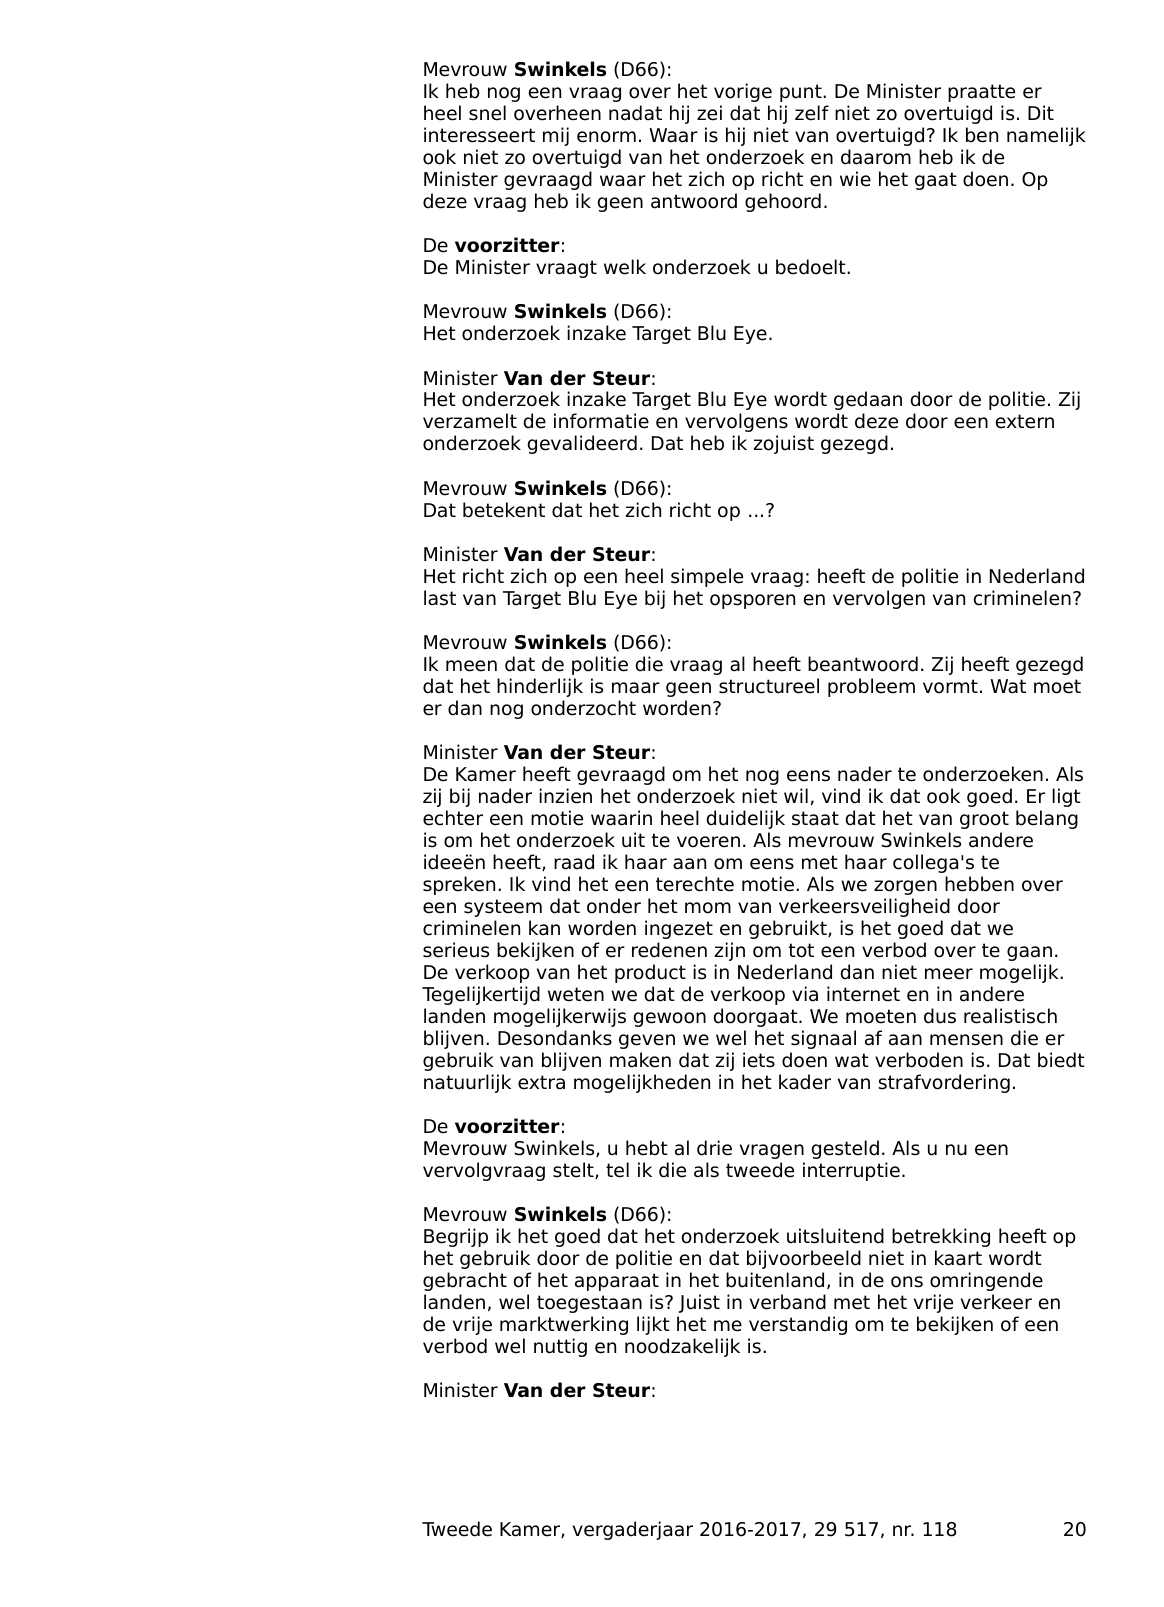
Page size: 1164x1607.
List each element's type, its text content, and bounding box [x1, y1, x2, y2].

text Minister Van der Steur: [422, 1380, 1087, 1402]
text Mevrouw Swinkels (D66): [422, 477, 1087, 499]
text De voorzitter: [422, 1116, 1087, 1138]
text Mevrouw Swinkels (D66): [422, 301, 1087, 323]
text Het onderzoek inzake Target Blu Eye. [422, 323, 1087, 345]
text Mevrouw Swinkels (D66): [422, 59, 1087, 81]
text Minister Van der Steur: [422, 544, 1087, 566]
text Minister Van der Steur: [422, 742, 1087, 764]
text De Kamer heeft gevraagd om het nog eens nader te onderzoeken. Als zij bij nader inzien het onderzoek niet wil, vind ik dat ook goed. Er ligt echter een motie waarin heel duidelijk staat dat het van groot belang is om het onderzoek uit te voeren. Als mevrouw Swinkels andere ideeën heeft, raad ik haar aan om eens met haar collega's te spreken. Ik vind het een terechte motie. Als we zorgen hebben over een systeem dat onder het mom van verkeersveiligheid door criminelen kan worden ingezet en gebruikt, is het goed dat we serieus bekijken of er redenen zijn om tot een verbod over te gaan. De verkoop van het product is in Nederland dan niet meer mogelijk. Tegelijkertijd weten we dat de verkoop via internet en in andere landen mogelijkerwijs gewoon doorgaat. We moeten dus realistisch blijven. Desondanks geven we wel het signaal af aan mensen die er gebruik van blijven maken dat zij iets doen wat verboden is. Dat biedt natuurlijk extra mogelijkheden in het kader van strafvordering. [422, 764, 1087, 1093]
text Het onderzoek inzake Target Blu Eye wordt gedaan door de politie. Zij verzamelt de informatie en vervolgens wordt deze door een extern onderzoek gevalideerd. Dat heb ik zojuist gezegd. [422, 389, 1087, 455]
text De Minister vraagt welk onderzoek u bedoelt. [422, 257, 1087, 279]
text Mevrouw Swinkels (D66): [422, 1204, 1087, 1226]
text Het richt zich op een heel simpele vraag: heeft de politie in Nederland last van Target Blu Eye bij het opsporen en vervolgen van criminelen? [422, 566, 1087, 609]
text Mevrouw Swinkels (D66): [422, 632, 1087, 654]
text Ik meen dat de politie die vraag al heeft beantwoord. Zij heeft gezegd dat het hinderlijk is maar geen structureel probleem vormt. Wat moet er dan nog onderzocht worden? [422, 654, 1087, 720]
text Ik heb nog een vraag over het vorige punt. De Minister praatte er heel snel overheen nadat hij zei dat hij zelf niet zo overtuigd is. Dit interesseert mij enorm. Waar is hij niet van overtuigd? Ik ben namelijk ook niet zo overtuigd van het onderzoek en daarom heb ik de Minister gevraagd waar het zich op richt en wie het gaat doen. Op deze vraag heb ik geen antwoord gehoord. [422, 81, 1087, 213]
text De voorzitter: [422, 235, 1087, 257]
text Dat betekent dat het zich richt op ...? [422, 499, 1087, 521]
text Begrijp ik het goed dat het onderzoek uitsluitend betrekking heeft op het gebruik door de politie en dat bijvoorbeeld niet in kaart wordt gebracht of het apparaat in het buitenland, in de ons omringende landen, wel toegestaan is? Juist in verband met het vrije verkeer en de vrije marktwerking lijkt het me verstandig om te bekijken of een verbod wel nuttig en noodzakelijk is. [422, 1226, 1087, 1358]
text Mevrouw Swinkels, u hebt al drie vragen gesteld. Als u nu een vervolgvraag stelt, tel ik die als tweede interruptie. [422, 1138, 1087, 1182]
text Minister Van der Steur: [422, 367, 1087, 389]
